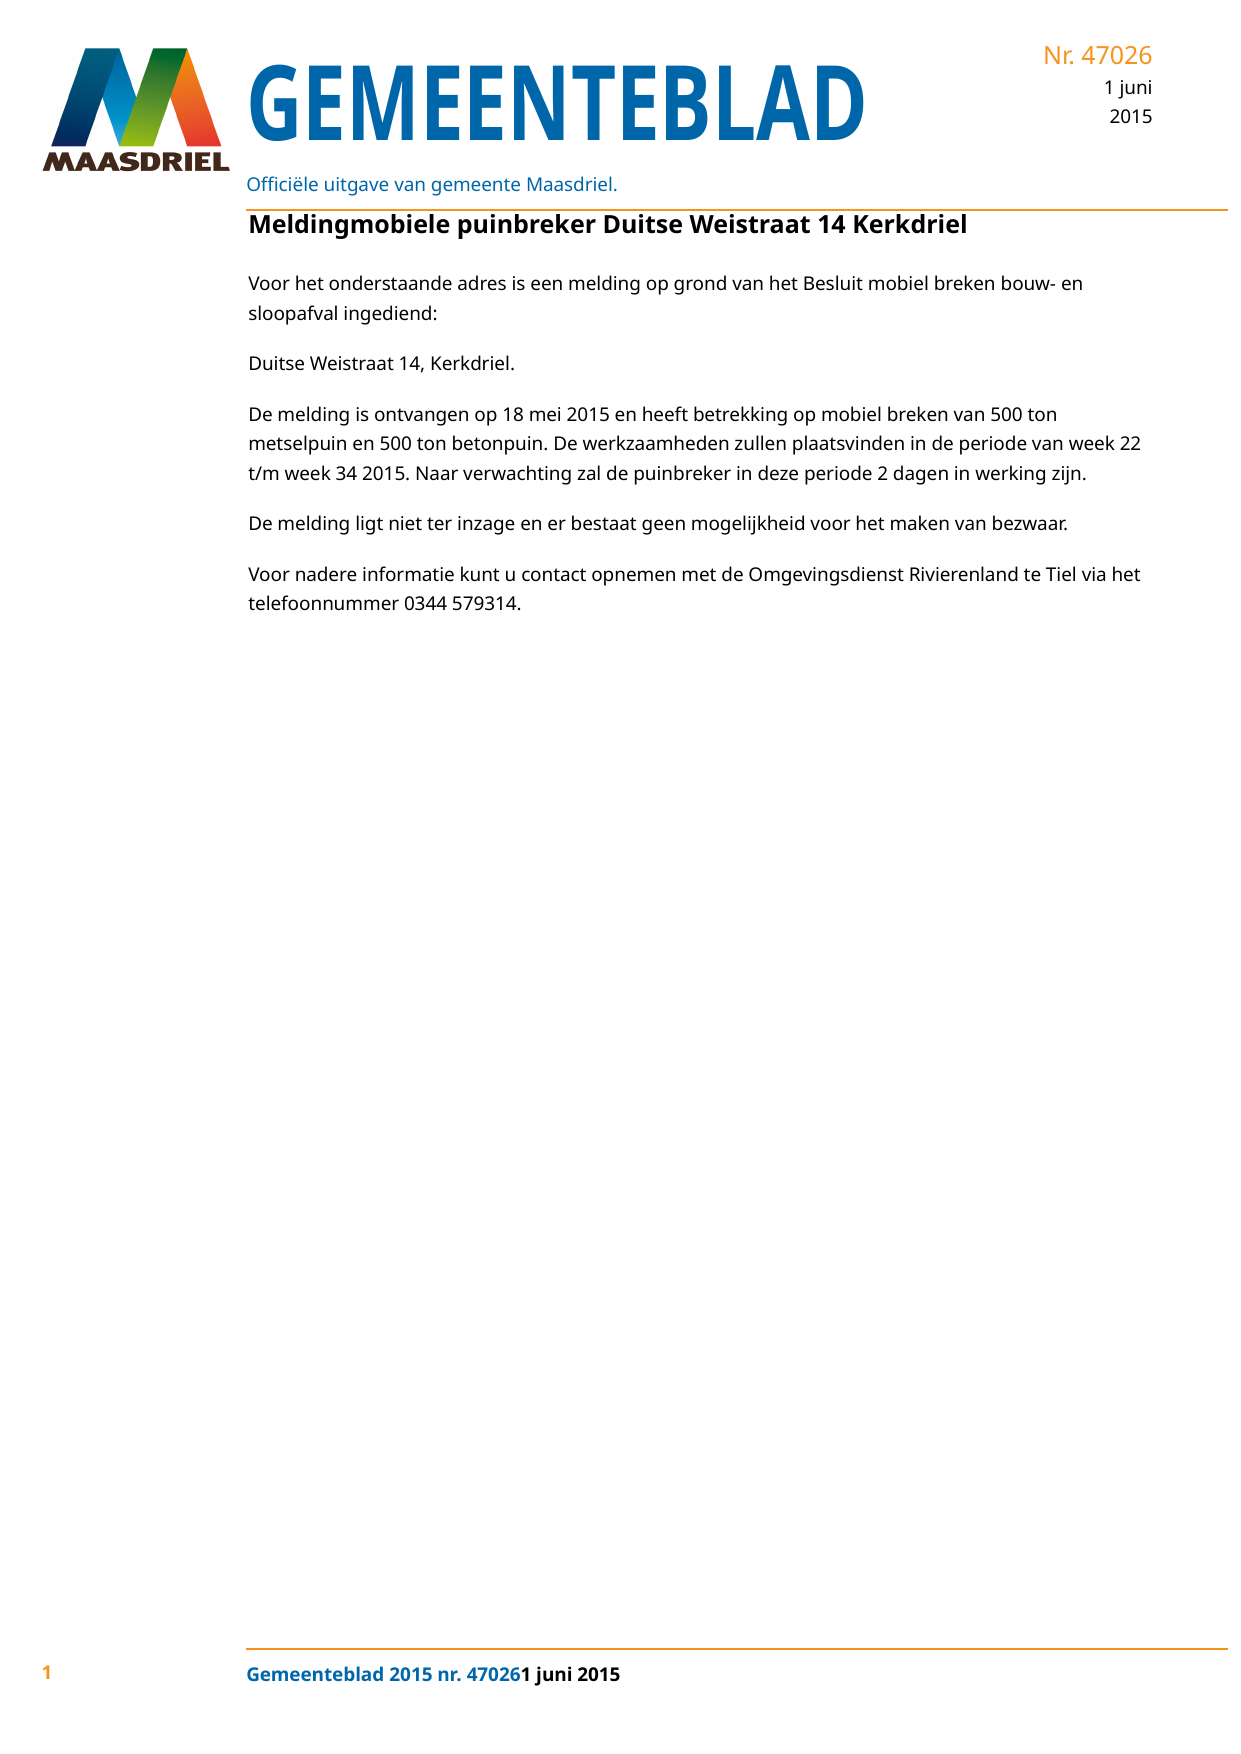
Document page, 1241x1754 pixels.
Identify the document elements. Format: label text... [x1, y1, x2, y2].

text Duitse Weistraat 14, Kerkdriel. [248, 350, 1152, 376]
text Meldingmobiele puinbreker Duitse Weistraat 14 Kerkdriel [248, 211, 1152, 241]
text De melding is ontvangen op 18 mei 2015 en heeft betrekking op mobiel breken van 500 ton metselpuin en 500 ton betonpuin. De werkzaamheden zullen plaatsvinden in de periode van week 22 t/m week 34 2015. Naar verwachting zal de puinbreker in deze periode 2 dagen in werking zijn. [248, 401, 1152, 486]
picture [41, 47, 231, 172]
text De melding ligt niet ter inzage en er bestaat geen mogelijkheid voor het maken van bezwaar. [248, 510, 1152, 536]
text Voor het onderstaande adres is een melding op grond van het Besluit mobiel breken bouw- en sloopafval ingediend: [248, 270, 1152, 326]
text Voor nadere informatie kunt u contact opnemen met de Omgevingsdienst Rivierenland te Tiel via het telefoonnummer 0344 579314. [248, 561, 1152, 616]
